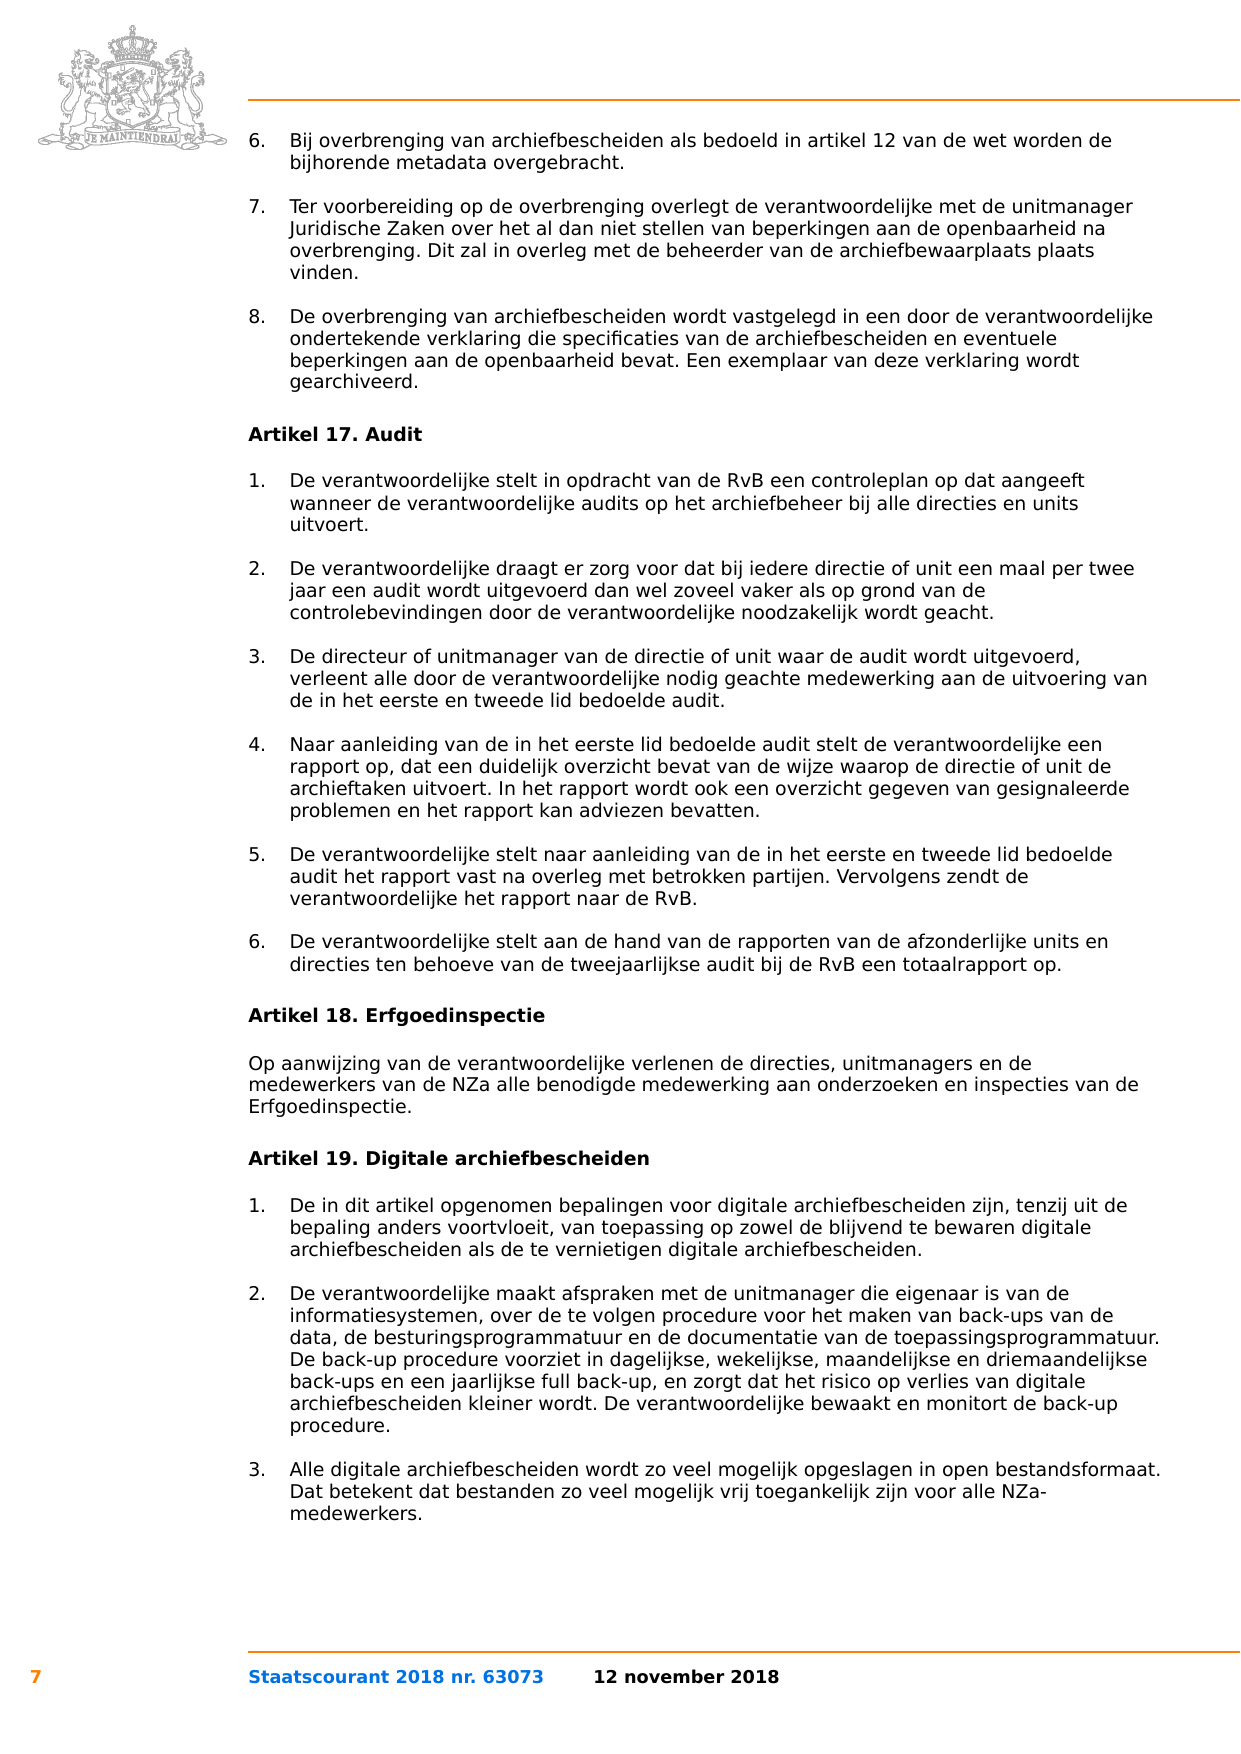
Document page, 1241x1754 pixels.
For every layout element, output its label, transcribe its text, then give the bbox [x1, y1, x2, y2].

text 1. De in dit artikel opgenomen bepalingen voor digitale archiefbescheiden zijn, tenzij uit de bepaling anders voortvloeit, van toepassing op zowel de blijvend te bewaren digitale archiefbescheiden als de te vernietigen digitale archiefbescheiden. [248, 1195, 1163, 1261]
text 5. De verantwoordelijke stelt naar aanleiding van de in het eerste en tweede lid bedoelde audit het rapport vast na overleg met betrokken partijen. Vervolgens zendt de verantwoordelijke het rapport naar de RvB. [248, 844, 1163, 909]
text 4. Naar aanleiding van de in het eerste lid bedoelde audit stelt de verantwoordelijke een rapport op, dat een duidelijk overzicht bevat van de wijze waarop de directie of unit de archieftaken uitvoert. In het rapport wordt ook een overzicht gegeven van gesignaleerde problemen en het rapport kan adviezen bevatten. [248, 734, 1163, 822]
text 2. De verantwoordelijke maakt afspraken met de unitmanager die eigenaar is van de informatiesystemen, over de te volgen procedure voor het maken van back-ups van de data, de besturingsprogrammatuur en de documentatie van de toepassingsprogrammatuur. De back-up procedure voorziet in dagelijkse, wekelijkse, maandelijkse en driemaandelijkse back-ups en een jaarlijkse full back-up, en zorgt dat het risico op verlies van digitale archiefbescheiden kleiner wordt. De verantwoordelijke bewaakt en monitort de back-up procedure. [248, 1283, 1163, 1437]
picture [38, 25, 227, 150]
text 7. Ter voorbereiding op de overbrenging overlegt de verantwoordelijke met de unitmanager Juridische Zaken over het al dan niet stellen van beperkingen aan de openbaarheid na overbrenging. Dit zal in overleg met de beheerder van de archiefbewaarplaats plaats vinden. [248, 196, 1163, 284]
subtitle Artikel 18. Erfgoedinspectie [248, 1005, 1163, 1027]
text 1. De verantwoordelijke stelt in opdracht van de RvB een controleplan op dat aangeeft wanneer de verantwoordelijke audits op het archiefbeheer bij alle directies en units uitvoert. [248, 470, 1163, 536]
text 3. De directeur of unitmanager van de directie of unit waar de audit wordt uitgevoerd, verleent alle door de verantwoordelijke nodig geachte medewerking aan de uitvoering van de in het eerste en tweede lid bedoelde audit. [248, 646, 1163, 712]
subtitle Artikel 19. Digitale archiefbescheiden [248, 1148, 1163, 1170]
text 3. Alle digitale archiefbescheiden wordt zo veel mogelijk opgeslagen in open bestandsformaat. Dat betekent dat bestanden zo veel mogelijk vrij toegankelijk zijn voor alle NZa-medewerkers. [248, 1459, 1163, 1525]
subtitle Artikel 17. Audit [248, 423, 1163, 445]
text 2. De verantwoordelijke draagt er zorg voor dat bij iedere directie of unit een maal per twee jaar een audit wordt uitgevoerd dan wel zoveel vaker als op grond van de controlebevindingen door de verantwoordelijke noodzakelijk wordt geacht. [248, 558, 1163, 624]
text Op aanwijzing van de verantwoordelijke verlenen de directies, unitmanagers en de medewerkers van de NZa alle benodigde medewerking aan onderzoeken en inspecties van de Erfgoedinspectie. [248, 1052, 1163, 1118]
text 8. De overbrenging van archiefbescheiden wordt vastgelegd in een door de verantwoordelijke ondertekende verklaring die specificaties van de archiefbescheiden en eventuele beperkingen aan de openbaarheid bevat. Een exemplaar van deze verklaring wordt gearchiveerd. [248, 306, 1163, 393]
text 6. Bij overbrenging van archiefbescheiden als bedoeld in artikel 12 van de wet worden de bijhorende metadata overgebracht. [248, 130, 1163, 174]
text 6. De verantwoordelijke stelt aan de hand van de rapporten van de afzonderlijke units en directies ten behoeve van de tweejaarlijkse audit bij de RvB een totaalrapport op. [248, 931, 1163, 975]
